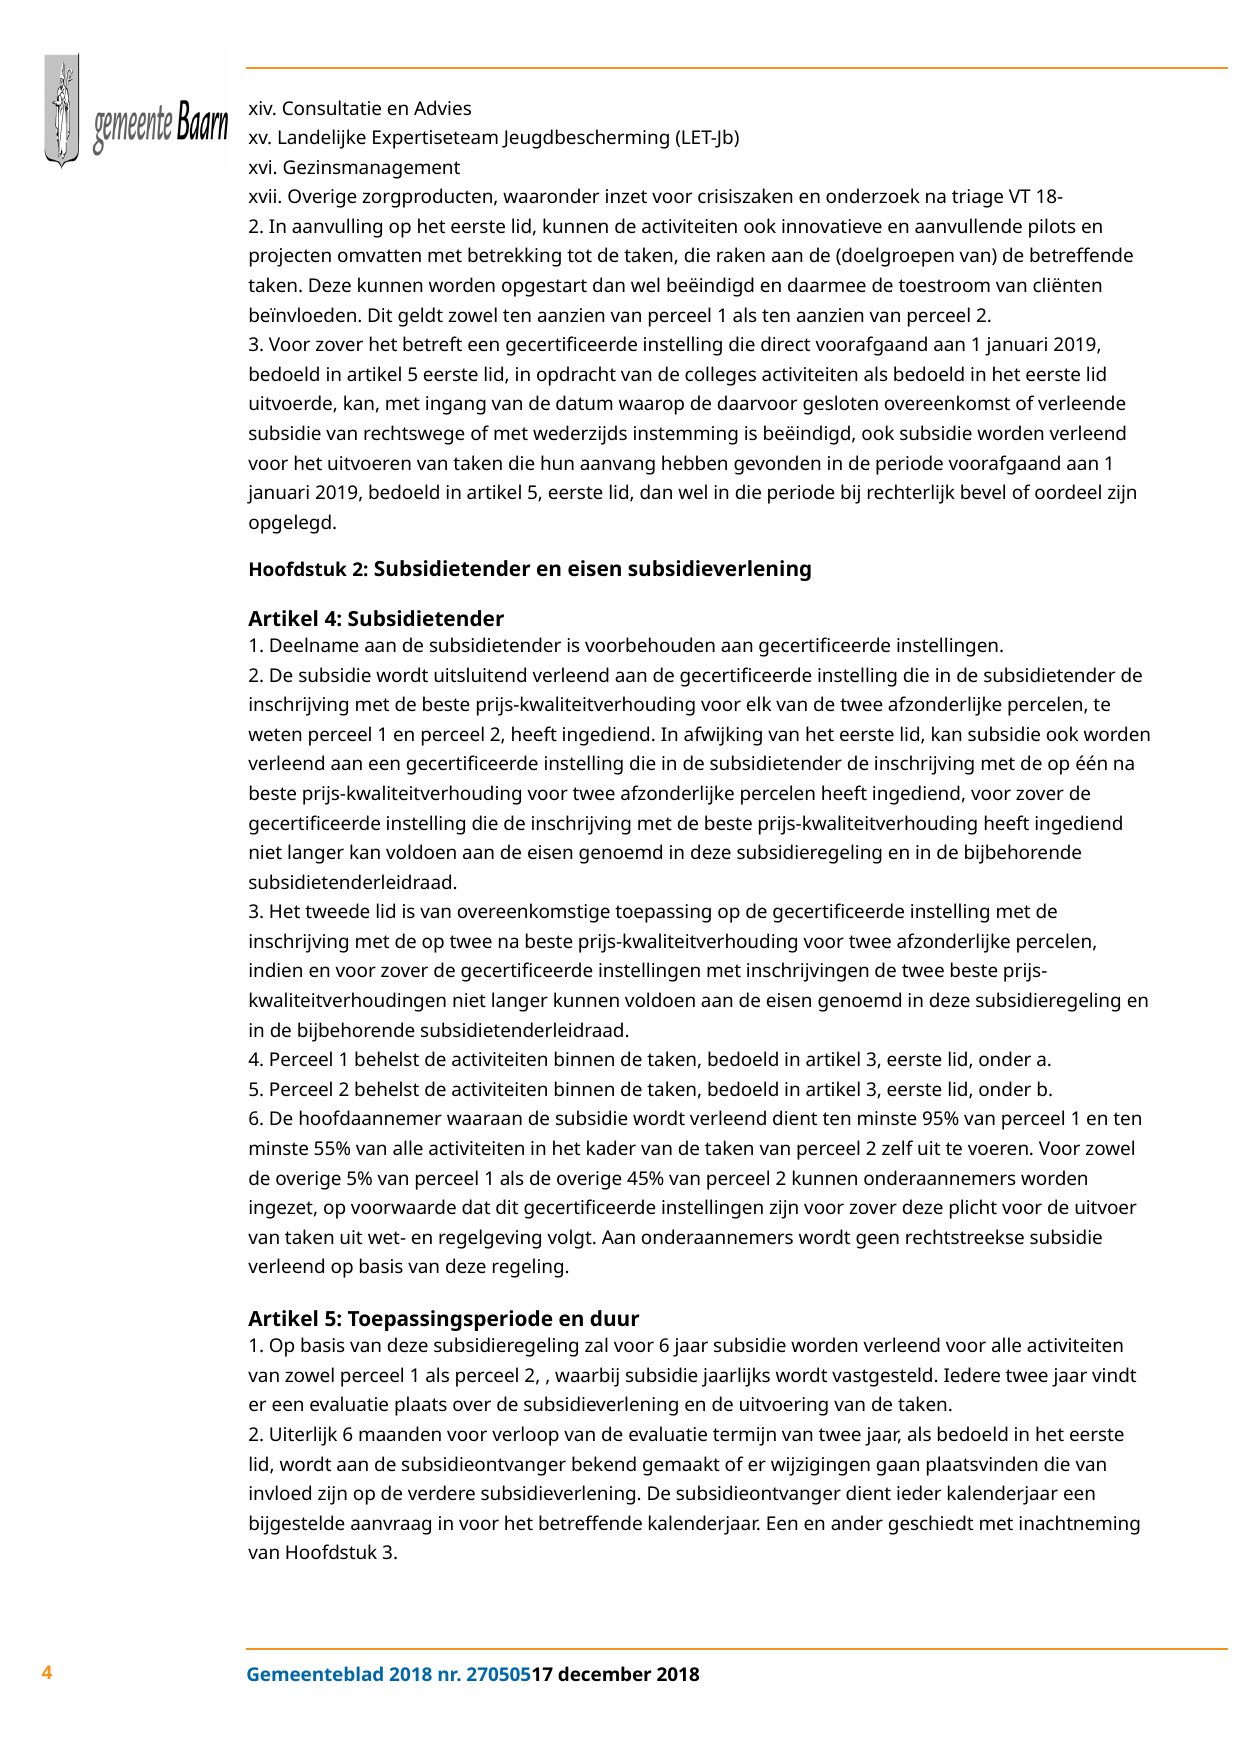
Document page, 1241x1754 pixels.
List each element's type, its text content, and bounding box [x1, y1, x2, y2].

picture [41, 47, 231, 172]
text Hoofdstuk 2: Subsidietender en eisen subsidieverlening [248, 554, 1152, 583]
text 3. Het tweede lid is van overeenkomstige toepassing op de gecertificeerde instelling met de inschrijving met de op twee na beste prijs-kwaliteitverhouding voor twee afzonderlijke percelen, indien en voor zover de gecertificeerde instellingen met inschrijvingen de twee beste prijs-kwaliteitverhoudingen niet langer kunnen voldoen aan de eisen genoemd in deze subsidieregeling en in de bijbehorende subsidietenderleidraad. [248, 898, 1152, 1043]
text xvii. Overige zorgproducten, waaronder inzet voor crisiszaken en onderzoek na triage VT 18- [248, 183, 1152, 209]
text xiv. Consultatie en Advies [248, 95, 1152, 121]
text xv. Landelijke Expertiseteam Jeugdbescherming (LET-Jb) [248, 124, 1152, 150]
text Artikel 5: Toepassingsperiode en duur [248, 1304, 1152, 1332]
text 2. Uiterlijk 6 maanden voor verloop van de evaluatie termijn van twee jaar, als bedoeld in het eerste lid, wordt aan de subsidieontvanger bekend gemaakt of er wijzigingen gaan plaatsvinden die van invloed zijn op de verdere subsidieverlening. De subsidieontvanger dient ieder kalenderjaar een bijgestelde aanvraag in voor het betreffende kalenderjaar. Een en ander geschiedt met inachtneming van Hoofdstuk 3. [248, 1421, 1152, 1565]
text 1. Deelname aan de subsidietender is voorbehouden aan gecertificeerde instellingen. [248, 632, 1152, 658]
text 4. Perceel 1 behelst de activiteiten binnen de taken, bedoeld in artikel 3, eerste lid, onder a. [248, 1046, 1152, 1072]
text 2. In aanvulling op het eerste lid, kunnen de activiteiten ook innovatieve en aanvullende pilots en projecten omvatten met betrekking tot de taken, die raken aan de (doelgroepen van) de betreffende taken. Deze kunnen worden opgestart dan wel beëindigd en daarmee de toestroom van cliënten beïnvloeden. Dit geldt zowel ten aanzien van perceel 1 als ten aanzien van perceel 2. [248, 213, 1152, 328]
text 1. Op basis van deze subsidieregeling zal voor 6 jaar subsidie worden verleend voor alle activiteiten van zowel perceel 1 als perceel 2, , waarbij subsidie jaarlijks wordt vastgesteld. Iedere twee jaar vindt er een evaluatie plaats over de subsidieverlening en de uitvoering van de taken. [248, 1332, 1152, 1417]
text 2. De subsidie wordt uitsluitend verleend aan de gecertificeerde instelling die in de subsidietender de inschrijving met de beste prijs-kwaliteitverhouding voor elk van de twee afzonderlijke percelen, te weten perceel 1 en perceel 2, heeft ingediend. In afwijking van het eerste lid, kan subsidie ook worden verleend aan een gecertificeerde instelling die in de subsidietender de inschrijving met de op één na beste prijs-kwaliteitverhouding voor twee afzonderlijke percelen heeft ingediend, voor zover de gecertificeerde instelling die de inschrijving met de beste prijs-kwaliteitverhouding heeft ingediend niet langer kan voldoen aan de eisen genoemd in deze subsidieregeling en in de bijbehorende subsidietenderleidraad. [248, 662, 1152, 895]
text 6. De hoofdaannemer waaraan de subsidie wordt verleend dient ten minste 95% van perceel 1 en ten minste 55% van alle activiteiten in het kader van de taken van perceel 2 zelf uit te voeren. Voor zowel de overige 5% van perceel 1 als de overige 45% van perceel 2 kunnen onderaannemers worden ingezet, op voorwaarde dat dit gecertificeerde instellingen zijn voor zover deze plicht voor de uitvoer van taken uit wet- en regelgeving volgt. Aan onderaannemers wordt geen rechtstreekse subsidie verleend op basis van deze regeling. [248, 1106, 1152, 1279]
text 5. Perceel 2 behelst de activiteiten binnen de taken, bedoeld in artikel 3, eerste lid, onder b. [248, 1076, 1152, 1102]
text 3. Voor zover het betreft een gecertificeerde instelling die direct voorafgaand aan 1 januari 2019, bedoeld in artikel 5 eerste lid, in opdracht van de colleges activiteiten als bedoeld in het eerste lid uitvoerde, kan, met ingang van de datum waarop de daarvoor gesloten overeenkomst of verleende subsidie van rechtswege of met wederzijds instemming is beëindigd, ook subsidie worden verleend voor het uitvoeren van taken die hun aanvang hebben gevonden in de periode voorafgaand aan 1 januari 2019, bedoeld in artikel 5, eerste lid, dan wel in die periode bij rechterlijk bevel of oordeel zijn opgelegd. [248, 331, 1152, 535]
text Artikel 4: Subsidietender [248, 604, 1152, 632]
text xvi. Gezinsmanagement [248, 154, 1152, 180]
